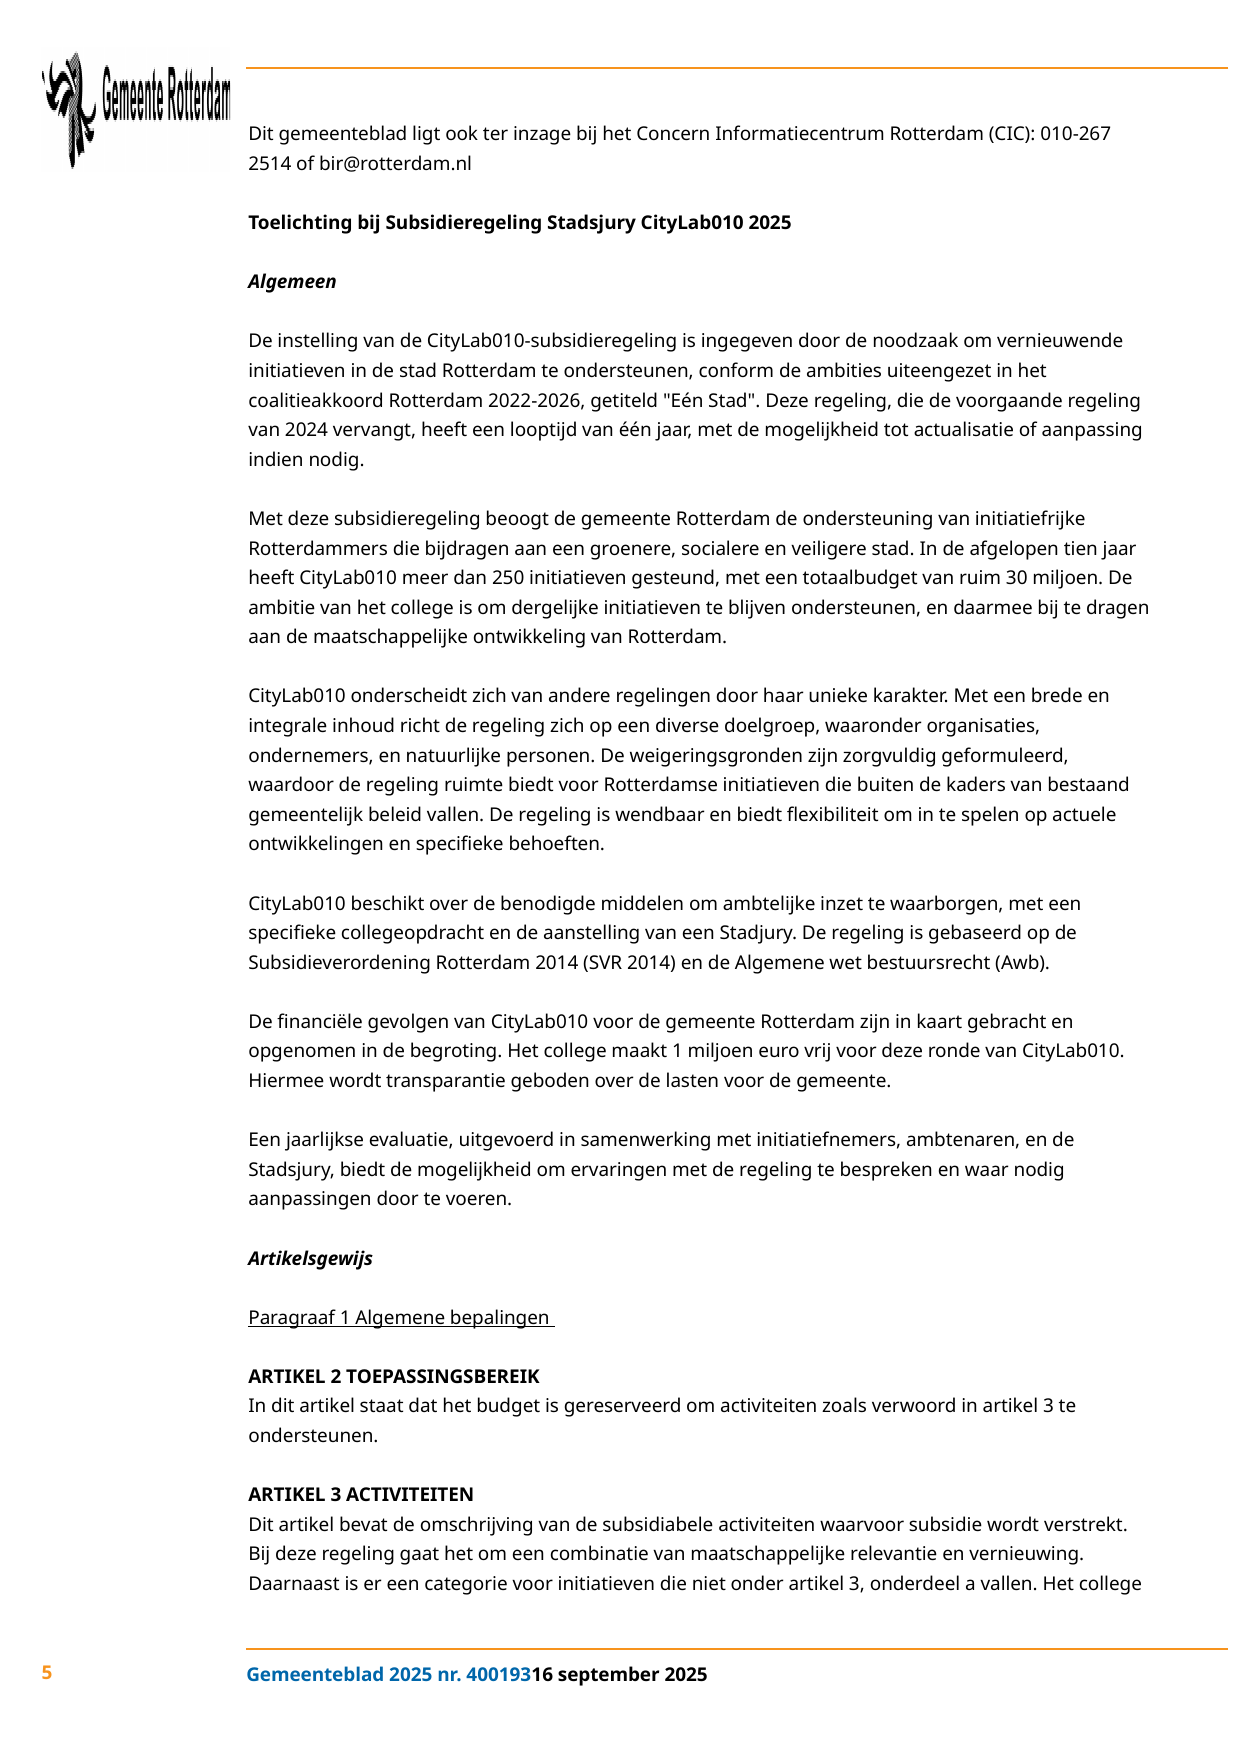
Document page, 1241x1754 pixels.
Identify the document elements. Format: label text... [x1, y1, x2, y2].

text Algemeen [248, 268, 1152, 294]
text Paragraaf 1 Algemene bepalingen [248, 1304, 1152, 1329]
text Een jaarlijkse evaluatie, uitgevoerd in samenwerking met initiatiefnemers, ambtenaren, en de Stadsjury, biedt de mogelijkheid om ervaringen met de regeling te bespreken en waar nodig aanpassingen door te voeren. [248, 1126, 1152, 1211]
text Dit gemeenteblad ligt ook ter inzage bij het Concern Informatiecentrum Rotterdam (CIC): 010-267 2514 of bir@rotterdam.nl [248, 121, 1152, 176]
text ARTIKEL 2 TOEPASSINGSBEREIK [248, 1363, 1152, 1389]
text CityLab010 onderscheidt zich van andere regelingen door haar unieke karakter. Met een brede en integrale inhoud richt de regeling zich op een diverse doelgroep, waaronder organisaties, ondernemers, en natuurlijke personen. De weigeringsgronden zijn zorgvuldig geformuleerd, waardoor de regeling ruimte biedt voor Rotterdamse initiatieven die buiten de kaders van bestaand gemeentelijk beleid vallen. De regeling is wendbaar en biedt flexibiliteit om in te spelen op actuele ontwikkelingen en specifieke behoeften. [248, 683, 1152, 856]
text Met deze subsidieregeling beoogt de gemeente Rotterdam de ondersteuning van initiatiefrijke Rotterdammers die bijdragen aan een groenere, socialere en veiligere stad. In de afgelopen tien jaar heeft CityLab010 meer dan 250 initiatieven gesteund, met een totaalbudget van ruim 30 miljoen. De ambitie van het college is om dergelijke initiatieven te blijven ondersteunen, en daarmee bij te dragen aan de maatschappelijke ontwikkeling van Rotterdam. [248, 505, 1152, 649]
text Dit artikel bevat de omschrijving van de subsidiabele activiteiten waarvoor subsidie wordt verstrekt. Bij deze regeling gaat het om een combinatie van maatschappelijke relevantie en vernieuwing. Daarnaast is er een categorie voor initiatieven die niet onder artikel 3, onderdeel a vallen. Het college [248, 1511, 1152, 1596]
text In dit artikel staat dat het budget is gereserveerd om activiteiten zoals verwoord in artikel 3 te ondersteunen. [248, 1393, 1152, 1448]
picture [41, 47, 231, 172]
text De instelling van de CityLab010-subsidieregeling is ingegeven door de noodzaak om vernieuwende initiatieven in de stad Rotterdam te ondersteunen, conform de ambities uiteengezet in het coalitieakkoord Rotterdam 2022-2026, getiteld "Eén Stad". Deze regeling, die de voorgaande regeling van 2024 vervangt, heeft een looptijd van één jaar, met de mogelijkheid tot actualisatie of aanpassing indien nodig. [248, 328, 1152, 472]
text Toelichting bij Subsidieregeling Stadsjury CityLab010 2025 [248, 209, 1152, 235]
text Artikelsgewijs [248, 1245, 1152, 1270]
text De financiële gevolgen van CityLab010 voor de gemeente Rotterdam zijn in kaart gebracht en opgenomen in de begroting. Het college maakt 1 miljoen euro vrij voor deze ronde van CityLab010. Hiermee wordt transparantie geboden over de lasten voor de gemeente. [248, 1008, 1152, 1093]
text CityLab010 beschikt over de benodigde middelen om ambtelijke inzet te waarborgen, met een specifieke collegeopdracht en de aanstelling van een Stadjury. De regeling is gebaseerd op de Subsidieverordening Rotterdam 2014 (SVR 2014) en de Algemene wet bestuursrecht (Awb). [248, 890, 1152, 974]
text ARTIKEL 3 ACTIVITEITEN [248, 1481, 1152, 1507]
